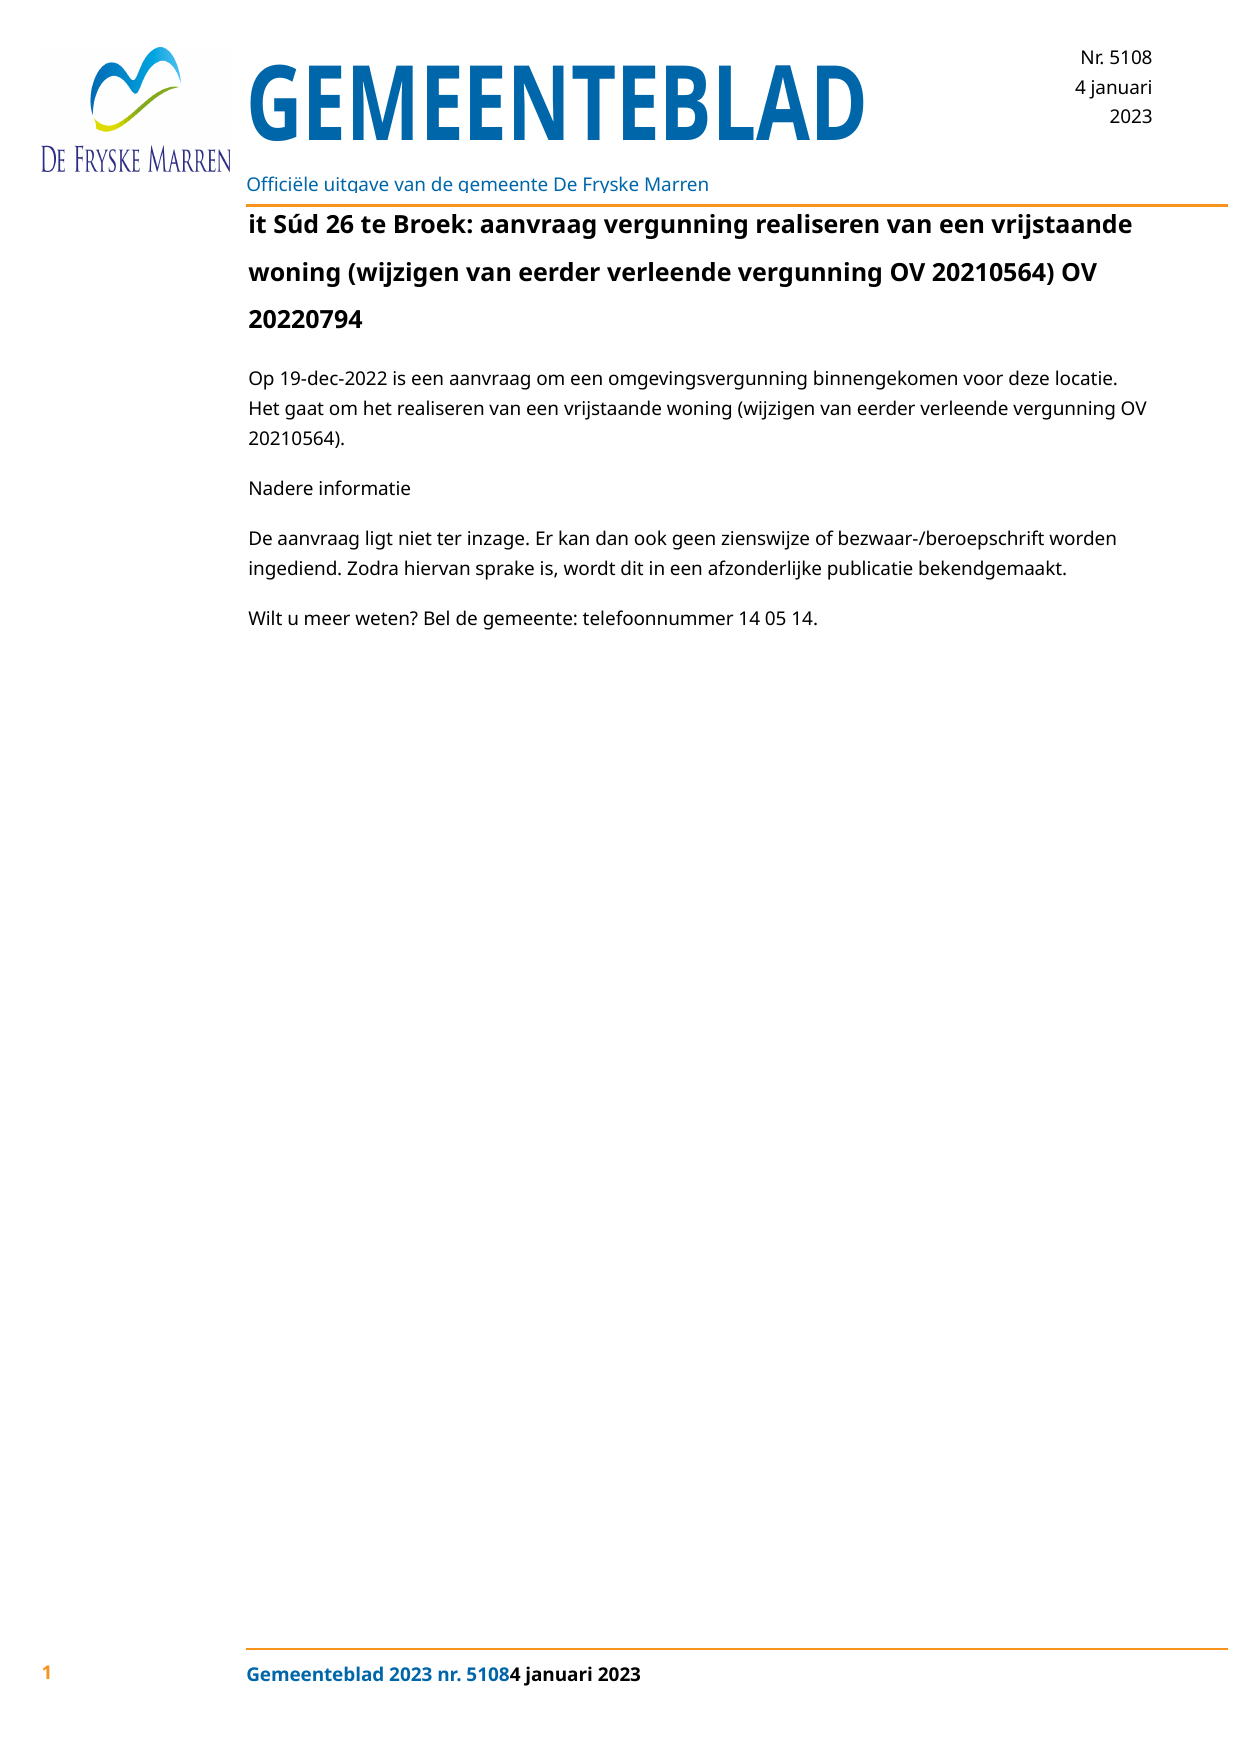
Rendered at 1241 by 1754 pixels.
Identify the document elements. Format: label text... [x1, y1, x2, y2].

text it Súd 26 te Broek: aanvraag vergunning realiseren van een vrijstaande woning (wijzigen van eerder verleende vergunning OV 20210564) OV 20220794 [248, 207, 1152, 336]
text Nadere informatie [248, 475, 1152, 501]
text De aanvraag ligt niet ter inzage. Er kan dan ook geen zienswijze of bezwaar-/beroepschrift worden ingediend. Zodra hiervan sprake is, wordt dit in een afzonderlijke publicatie bekendgemaakt. [248, 526, 1152, 581]
text Op 19-dec-2022 is een aanvraag om een omgevingsvergunning binnengekomen voor deze locatie. Het gaat om het realiseren van een vrijstaande woning (wijzigen van eerder verleende vergunning OV 20210564). [248, 366, 1152, 450]
picture [41, 47, 231, 172]
text Wilt u meer weten? Bel de gemeente: telefoonnummer 14 05 14. [248, 606, 1152, 631]
